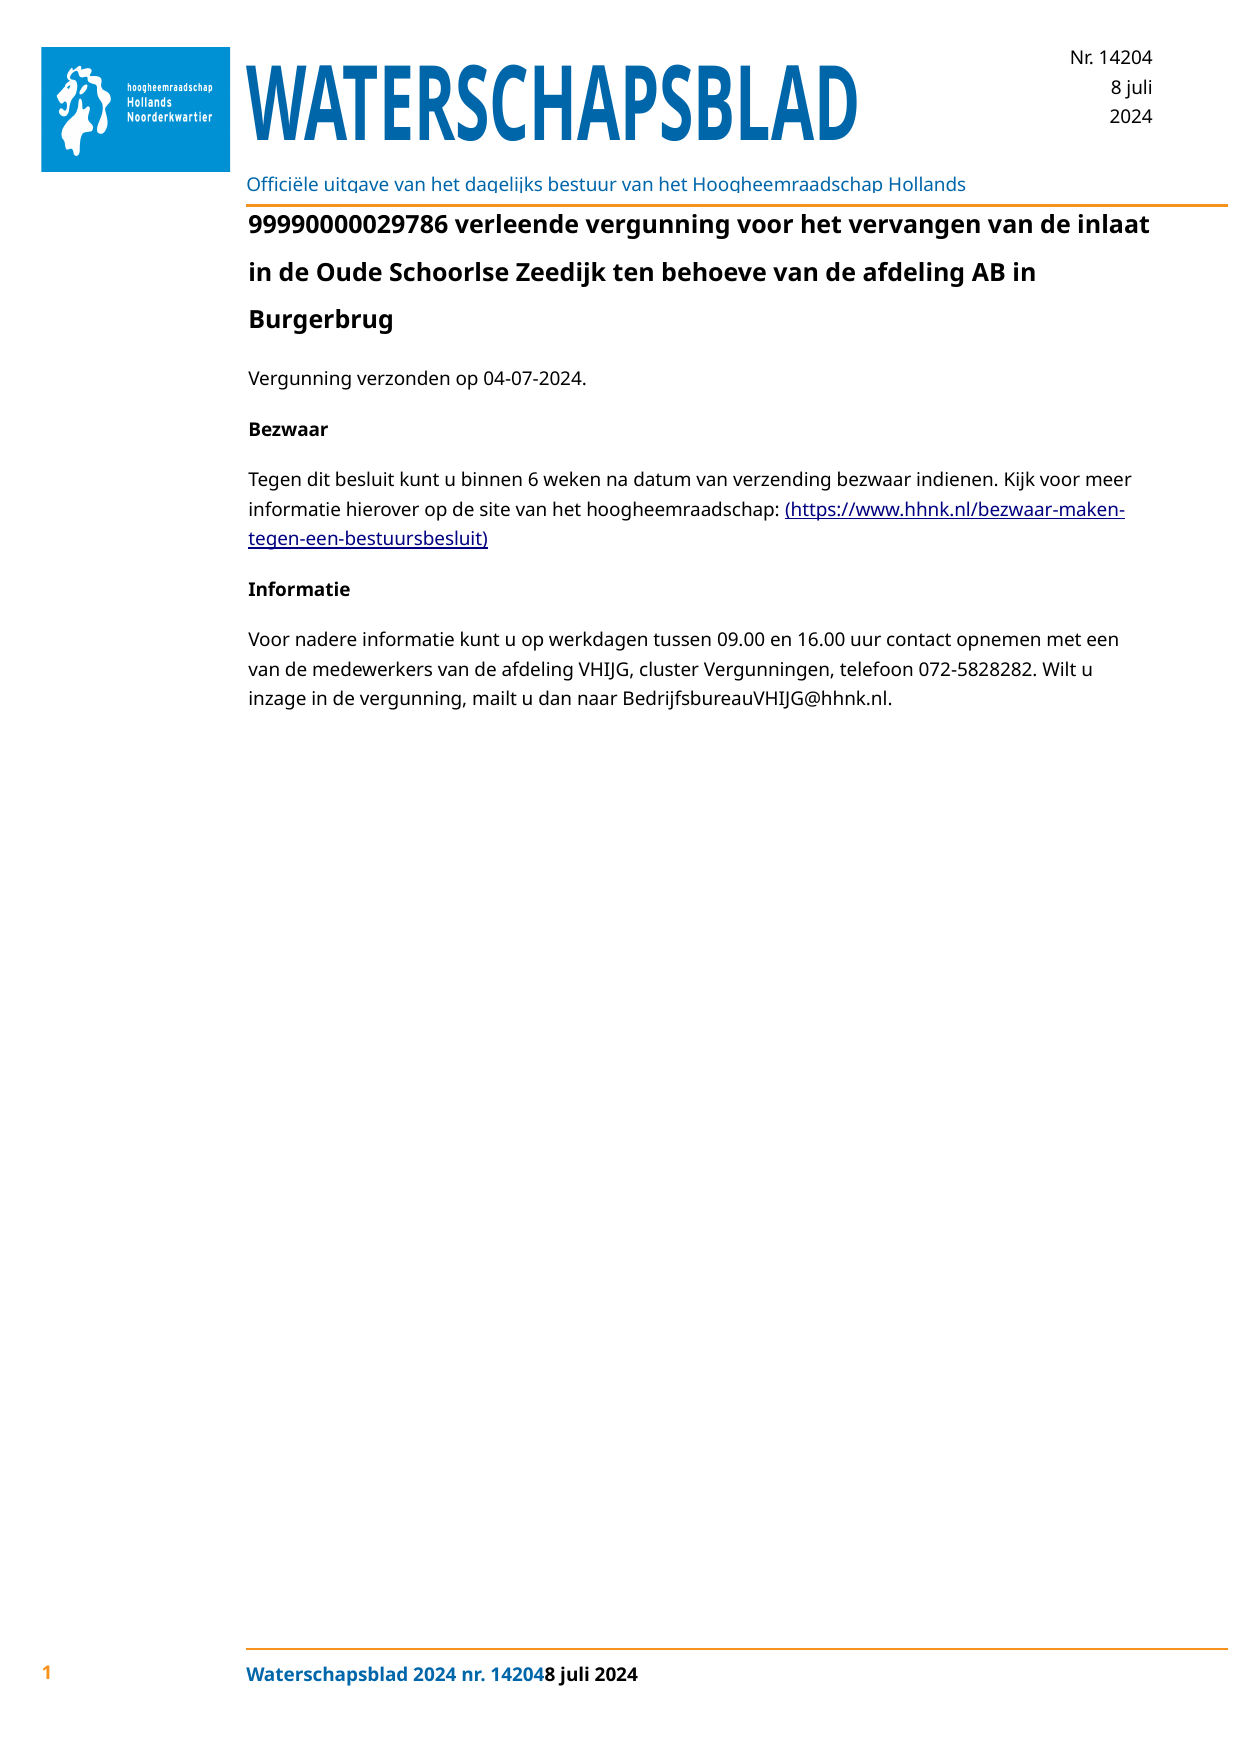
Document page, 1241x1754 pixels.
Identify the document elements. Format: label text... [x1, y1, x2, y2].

picture [58, 80, 77, 116]
text Informatie [248, 576, 1152, 602]
text Voor nadere informatie kunt u op werkdagen tussen 09.00 en 16.00 uur contact opnemen met een van de medewerkers van de afdeling VHIJG, cluster Vergunningen, telefoon 072-5828282. Wilt u inzage in de vergunning, mailt u dan naar BedrijfsbureauVHIJG@hhnk.nl. [248, 626, 1152, 711]
picture [128, 98, 133, 106]
picture [128, 113, 133, 121]
text Bezwaar [248, 416, 1152, 442]
text 99990000029786 verleende vergunning voor het vervangen van de inlaat in de Oude Schoorlse Zeedijk ten behoeve van de afdeling AB in Burgerbrug [248, 207, 1152, 336]
picture [76, 67, 110, 133]
picture [68, 69, 73, 79]
text Tegen dit besluit kunt u binnen 6 weken na datum van verzending bezwaar indienen. Kijk voor meer informatie hierover op de site van het hoogheemraadschap: (https://www.hhnk.nl/bezwaar-maken-tegen-een-bestuursbesluit) [248, 466, 1152, 551]
picture [62, 100, 92, 155]
picture [80, 86, 87, 93]
text Vergunning verzonden op 04-07-2024. [248, 366, 1152, 391]
